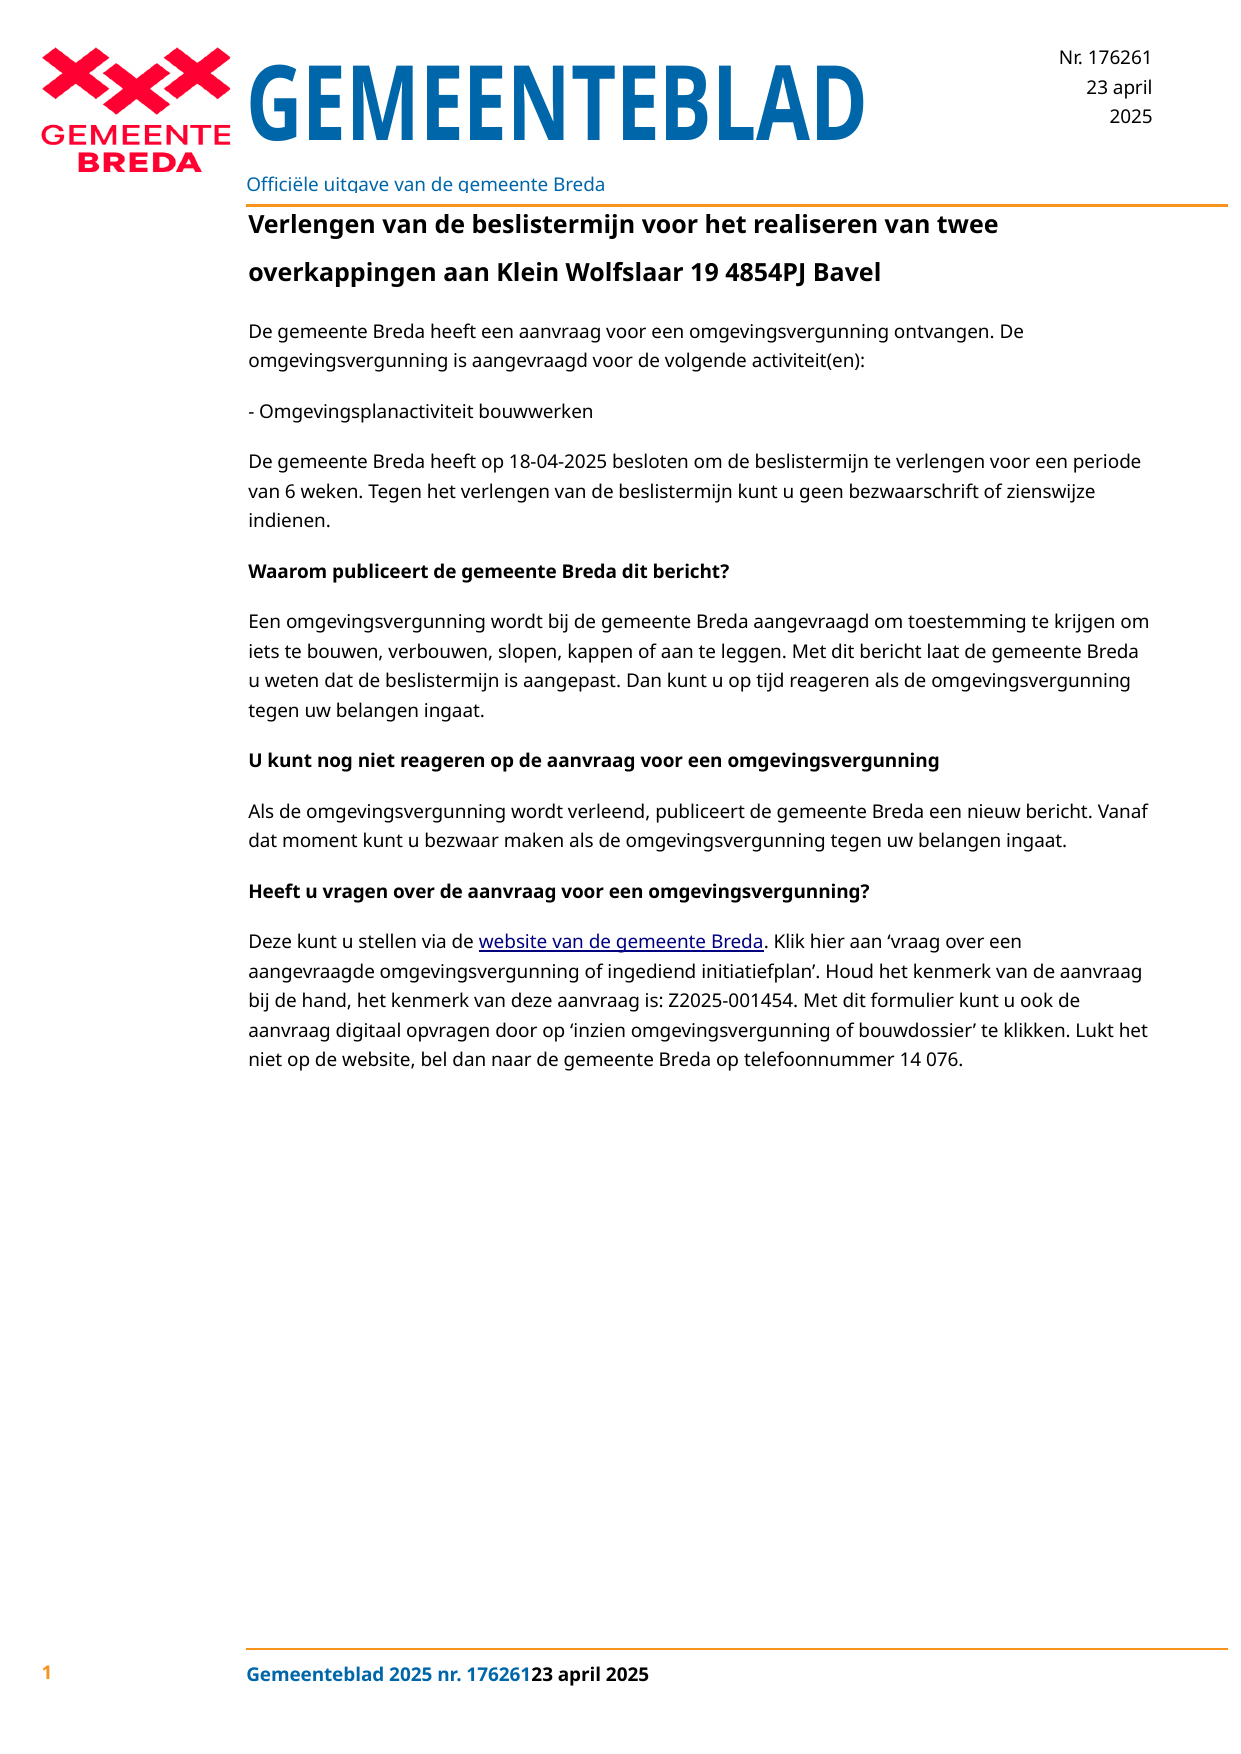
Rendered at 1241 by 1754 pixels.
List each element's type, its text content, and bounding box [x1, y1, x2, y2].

text De gemeente Breda heeft een aanvraag voor een omgevingsvergunning ontvangen. De omgevingsvergunning is aangevraagd voor de volgende activiteit(en): [248, 318, 1152, 373]
text - Omgevingsplanactiviteit bouwwerken [248, 398, 1152, 424]
text Heeft u vragen over de aanvraag voor een omgevingsvergunning? [248, 878, 1152, 904]
text Deze kunt u stellen via de website van de gemeente Breda. Klik hier aan ‘vraag over een aangevraagde omgevingsvergunning of ingediend initiatiefplan’. Houd het kenmerk van de aanvraag bij de hand, het kenmerk van deze aanvraag is: Z2025-001454. Met dit formulier kunt u ook de aanvraag digitaal opvragen door op ‘inzien omgevingsvergunning of bouwdossier’ te klikken. Lukt het niet op de website, bel dan naar de gemeente Breda op telefoonnummer 14 076. [248, 928, 1152, 1072]
picture [41, 47, 231, 172]
text U kunt nog niet reageren op de aanvraag voor een omgevingsvergunning [248, 747, 1152, 773]
text Een omgevingsvergunning wordt bij de gemeente Breda aangevraagd om toestemming te krijgen om iets te bouwen, verbouwen, slopen, kappen of aan te leggen. Met dit bericht laat de gemeente Breda u weten dat de beslistermijn is aangepast. Dan kunt u op tijd reageren als de omgevingsvergunning tegen uw belangen ingaat. [248, 608, 1152, 723]
text De gemeente Breda heeft op 18-04-2025 besloten om de beslistermijn te verlengen voor een periode van 6 weken. Tegen het verlengen van de beslistermijn kunt u geen bezwaarschrift of zienswijze indienen. [248, 448, 1152, 533]
text Als de omgevingsvergunning wordt verleend, publiceert de gemeente Breda een nieuw bericht. Vanaf dat moment kunt u bezwaar maken als de omgevingsvergunning tegen uw belangen ingaat. [248, 798, 1152, 853]
text Verlengen van de beslistermijn voor het realiseren van twee overkappingen aan Klein Wolfslaar 19 4854PJ Bavel [248, 207, 1152, 288]
text Waarom publiceert de gemeente Breda dit bericht? [248, 558, 1152, 584]
